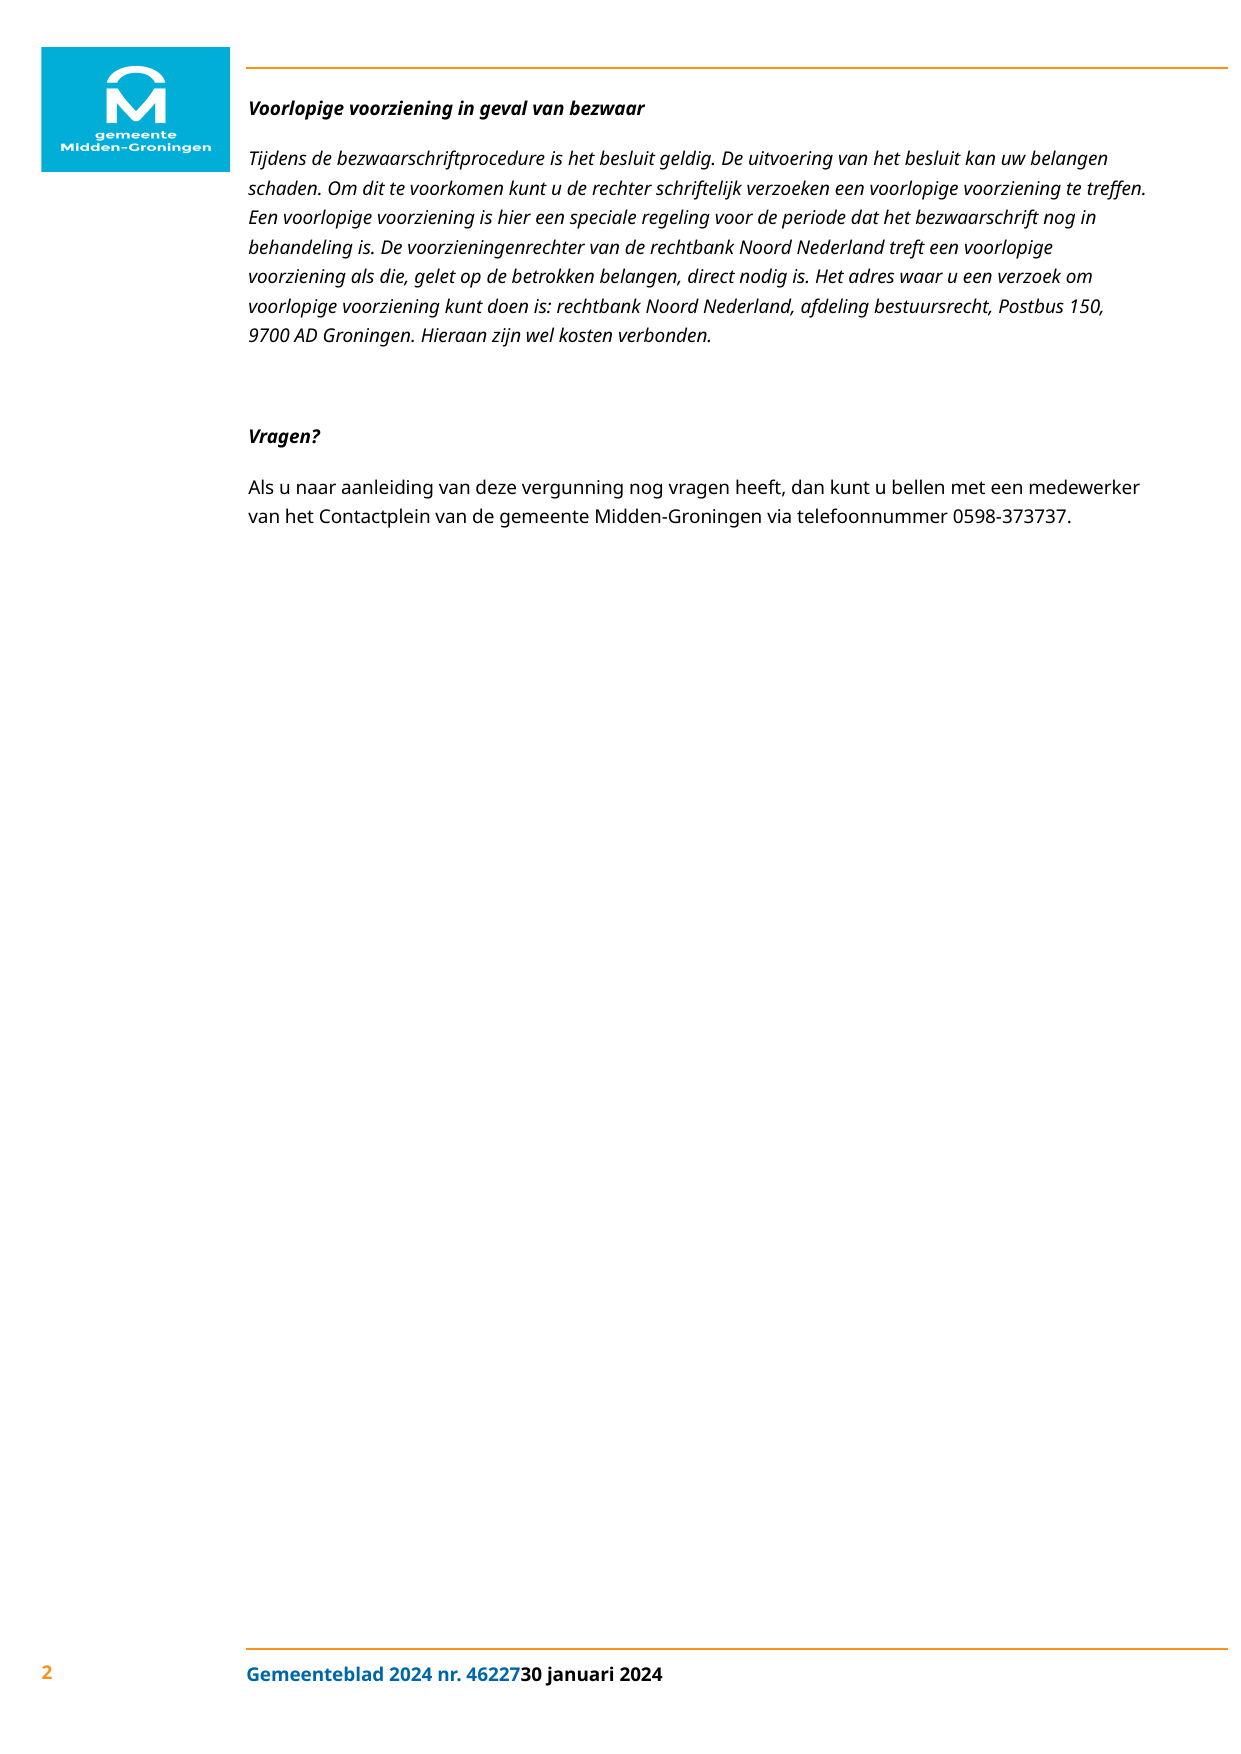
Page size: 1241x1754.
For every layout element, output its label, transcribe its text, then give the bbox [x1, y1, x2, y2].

text Voorlopige voorziening in geval van bezwaar [248, 95, 1152, 121]
text Als u naar aanleiding van deze vergunning nog vragen heeft, dan kunt u bellen met een medewerker van het Contactplein van de gemeente Midden-Groningen via telefoonnummer 0598-373737. [248, 474, 1152, 529]
picture [108, 66, 164, 82]
text Vragen? [248, 423, 1152, 449]
text Tijdens de bezwaarschriftprocedure is het besluit geldig. De uitvoering van het besluit kan uw belangen schaden. Om dit te voorkomen kunt u de rechter schriftelijk verzoeken een voorlopige voorziening te treffen. Een voorlopige voorziening is hier een speciale regeling voor de periode dat het bezwaarschrift nog in behandeling is. De voorzieningenrechter van de rechtbank Noord Nederland treft een voorlopige voorziening als die, gelet op de betrokken belangen, direct nodig is. Het adres waar u een verzoek om voorlopige voorziening kunt doen is: rechtbank Noord Nederland, afdeling bestuursrecht, Postbus 150, 9700 AD Groningen. Hieraan zijn wel kosten verbonden. [248, 145, 1152, 348]
picture [107, 89, 165, 122]
picture [184, 146, 190, 153]
